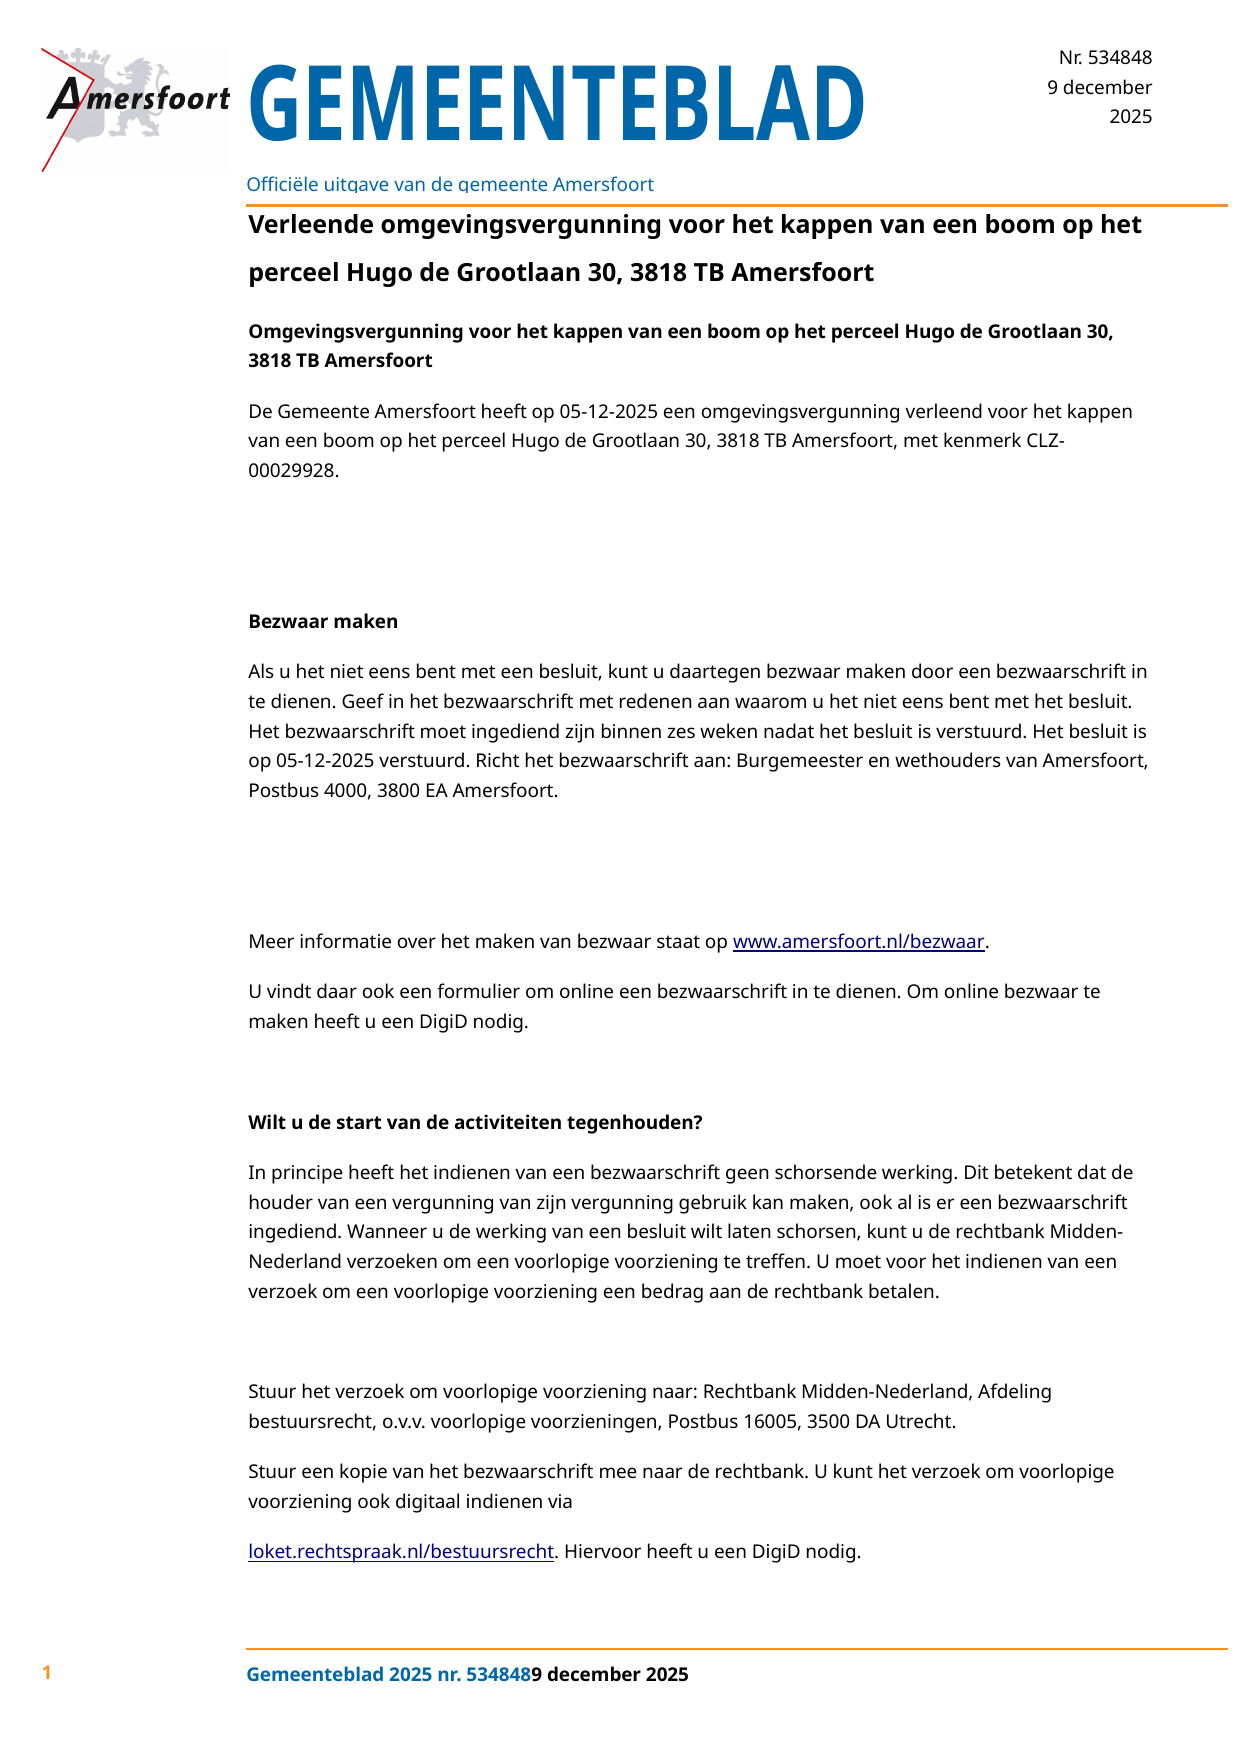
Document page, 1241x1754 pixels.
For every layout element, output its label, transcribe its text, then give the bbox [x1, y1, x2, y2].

text Stuur het verzoek om voorlopige voorziening naar: Rechtbank Midden-Nederland, Afdeling bestuursrecht, o.v.v. voorlopige voorzieningen, Postbus 16005, 3500 DA Utrecht. [248, 1379, 1152, 1434]
text Omgevingsvergunning voor het kappen van een boom op het perceel Hugo de Grootlaan 30, 3818 TB Amersfoort [248, 318, 1152, 373]
picture [41, 47, 231, 172]
text In principe heeft het indienen van een bezwaarschrift geen schorsende werking. Dit betekent dat de houder van een vergunning van zijn vergunning gebruik kan maken, ook al is er een bezwaarschrift ingediend. Wanneer u de werking van een besluit wilt laten schorsen, kunt u de rechtbank Midden-Nederland verzoeken om een voorlopige voorziening te treffen. U moet voor het indienen van een verzoek om een voorlopige voorziening een bedrag aan de rechtbank betalen. [248, 1159, 1152, 1304]
text Meer informatie over het maken van bezwaar staat op www.amersfoort.nl/bezwaar. [248, 928, 1152, 954]
text U vindt daar ook een formulier om online een bezwaarschrift in te dienen. Om online bezwaar te maken heeft u een DigiD nodig. [248, 979, 1152, 1034]
text loket.rechtspraak.nl/bestuursrecht. Hiervoor heeft u een DigiD nodig. [248, 1539, 1152, 1564]
text Wilt u de start van de activiteiten tegenhouden? [248, 1109, 1152, 1135]
text Stuur een kopie van het bezwaarschrift mee naar de rechtbank. U kunt het verzoek om voorlopige voorziening ook digitaal indienen via [248, 1459, 1152, 1514]
text Bezwaar maken [248, 608, 1152, 634]
text Als u het niet eens bent met een besluit, kunt u daartegen bezwaar maken door een bezwaarschrift in te dienen. Geef in het bezwaarschrift met redenen aan waarom u het niet eens bent met het besluit. Het bezwaarschrift moet ingediend zijn binnen zes weken nadat het besluit is verstuurd. Het besluit is op 05-12-2025 verstuurd. Richt het bezwaarschrift aan: Burgemeester en wethouders van Amersfoort, Postbus 4000, 3800 EA Amersfoort. [248, 659, 1152, 803]
text Verleende omgevingsvergunning voor het kappen van een boom op het perceel Hugo de Grootlaan 30, 3818 TB Amersfoort [248, 207, 1152, 288]
text De Gemeente Amersfoort heeft op 05-12-2025 een omgevingsvergunning verleend voor het kappen van een boom op het perceel Hugo de Grootlaan 30, 3818 TB Amersfoort, met kenmerk CLZ-00029928. [248, 398, 1152, 483]
